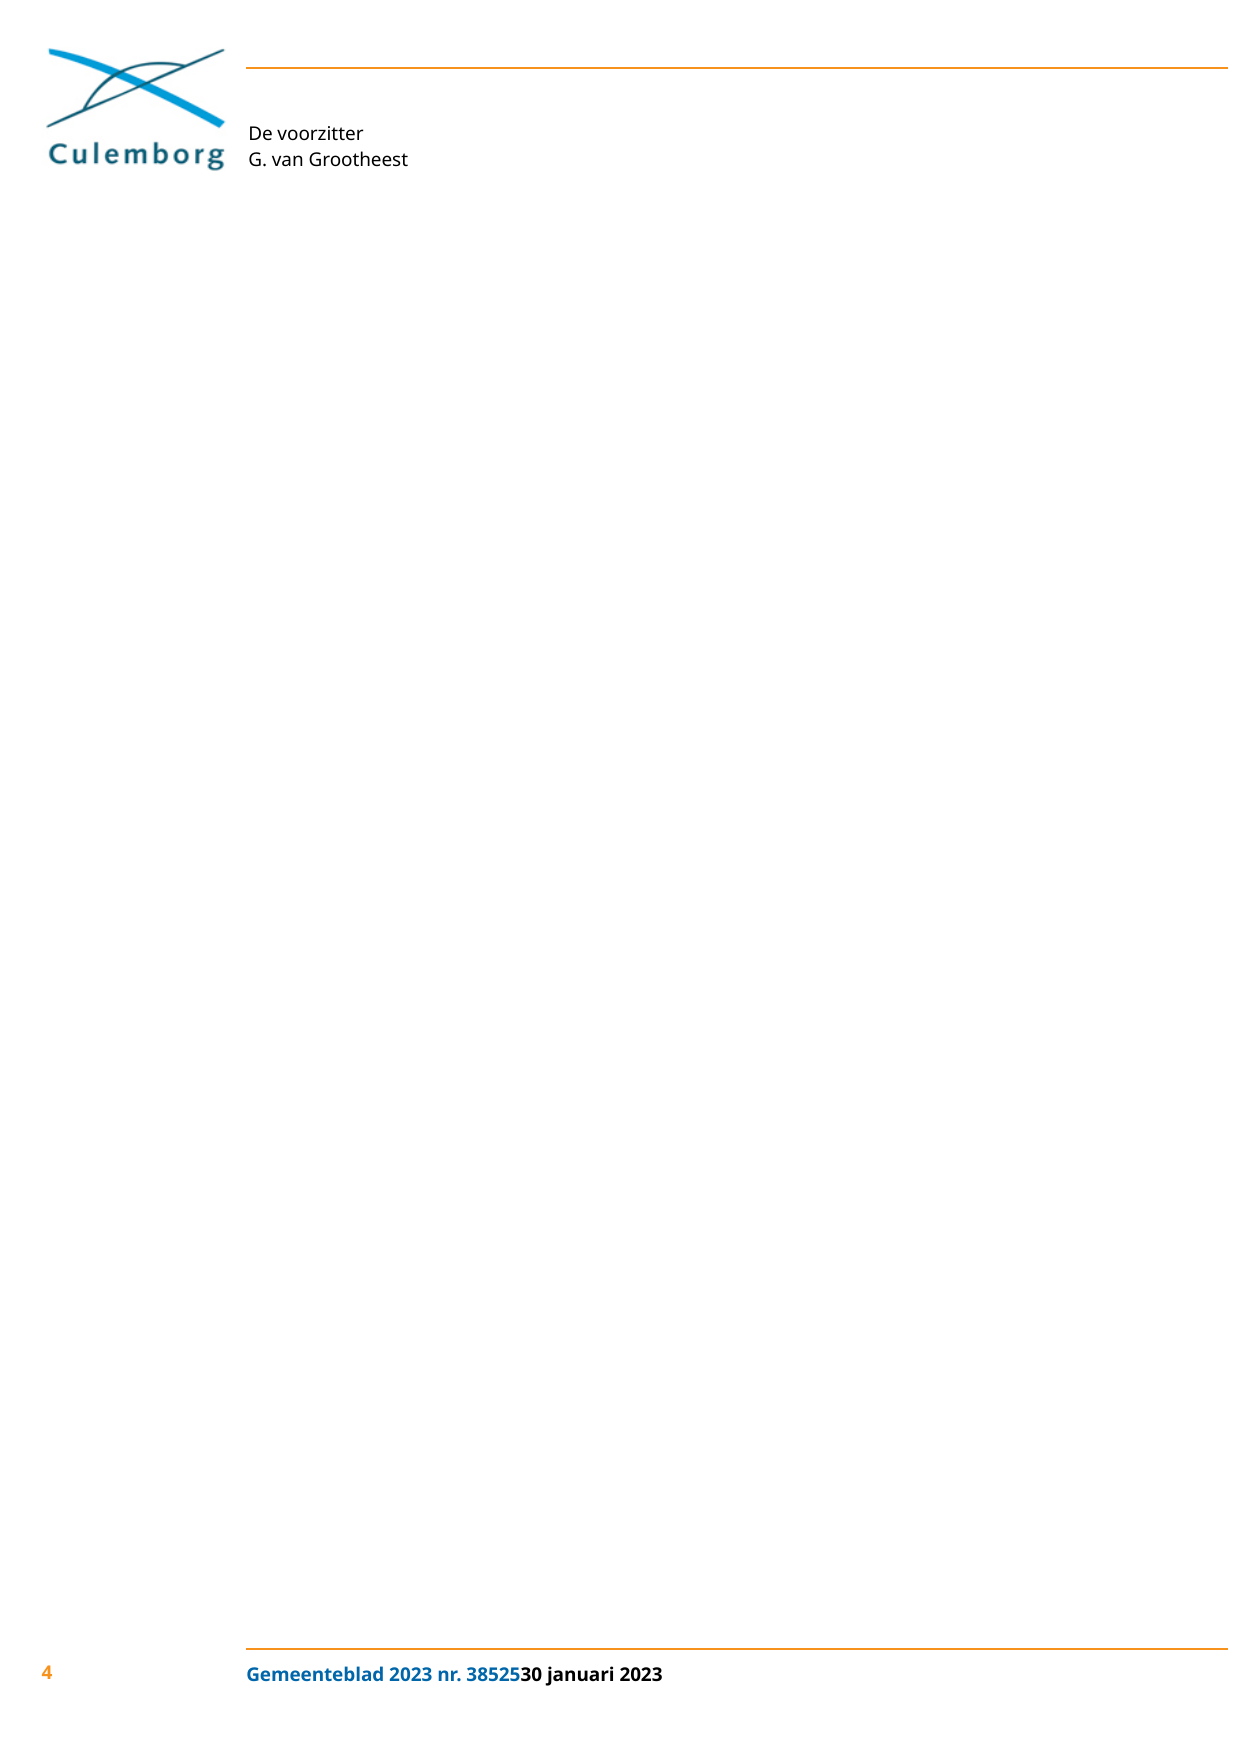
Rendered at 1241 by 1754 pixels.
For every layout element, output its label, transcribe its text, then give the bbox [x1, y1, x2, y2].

text De voorzitter [248, 121, 1152, 146]
text G. van Grootheest [248, 146, 1152, 172]
picture [41, 47, 231, 172]
